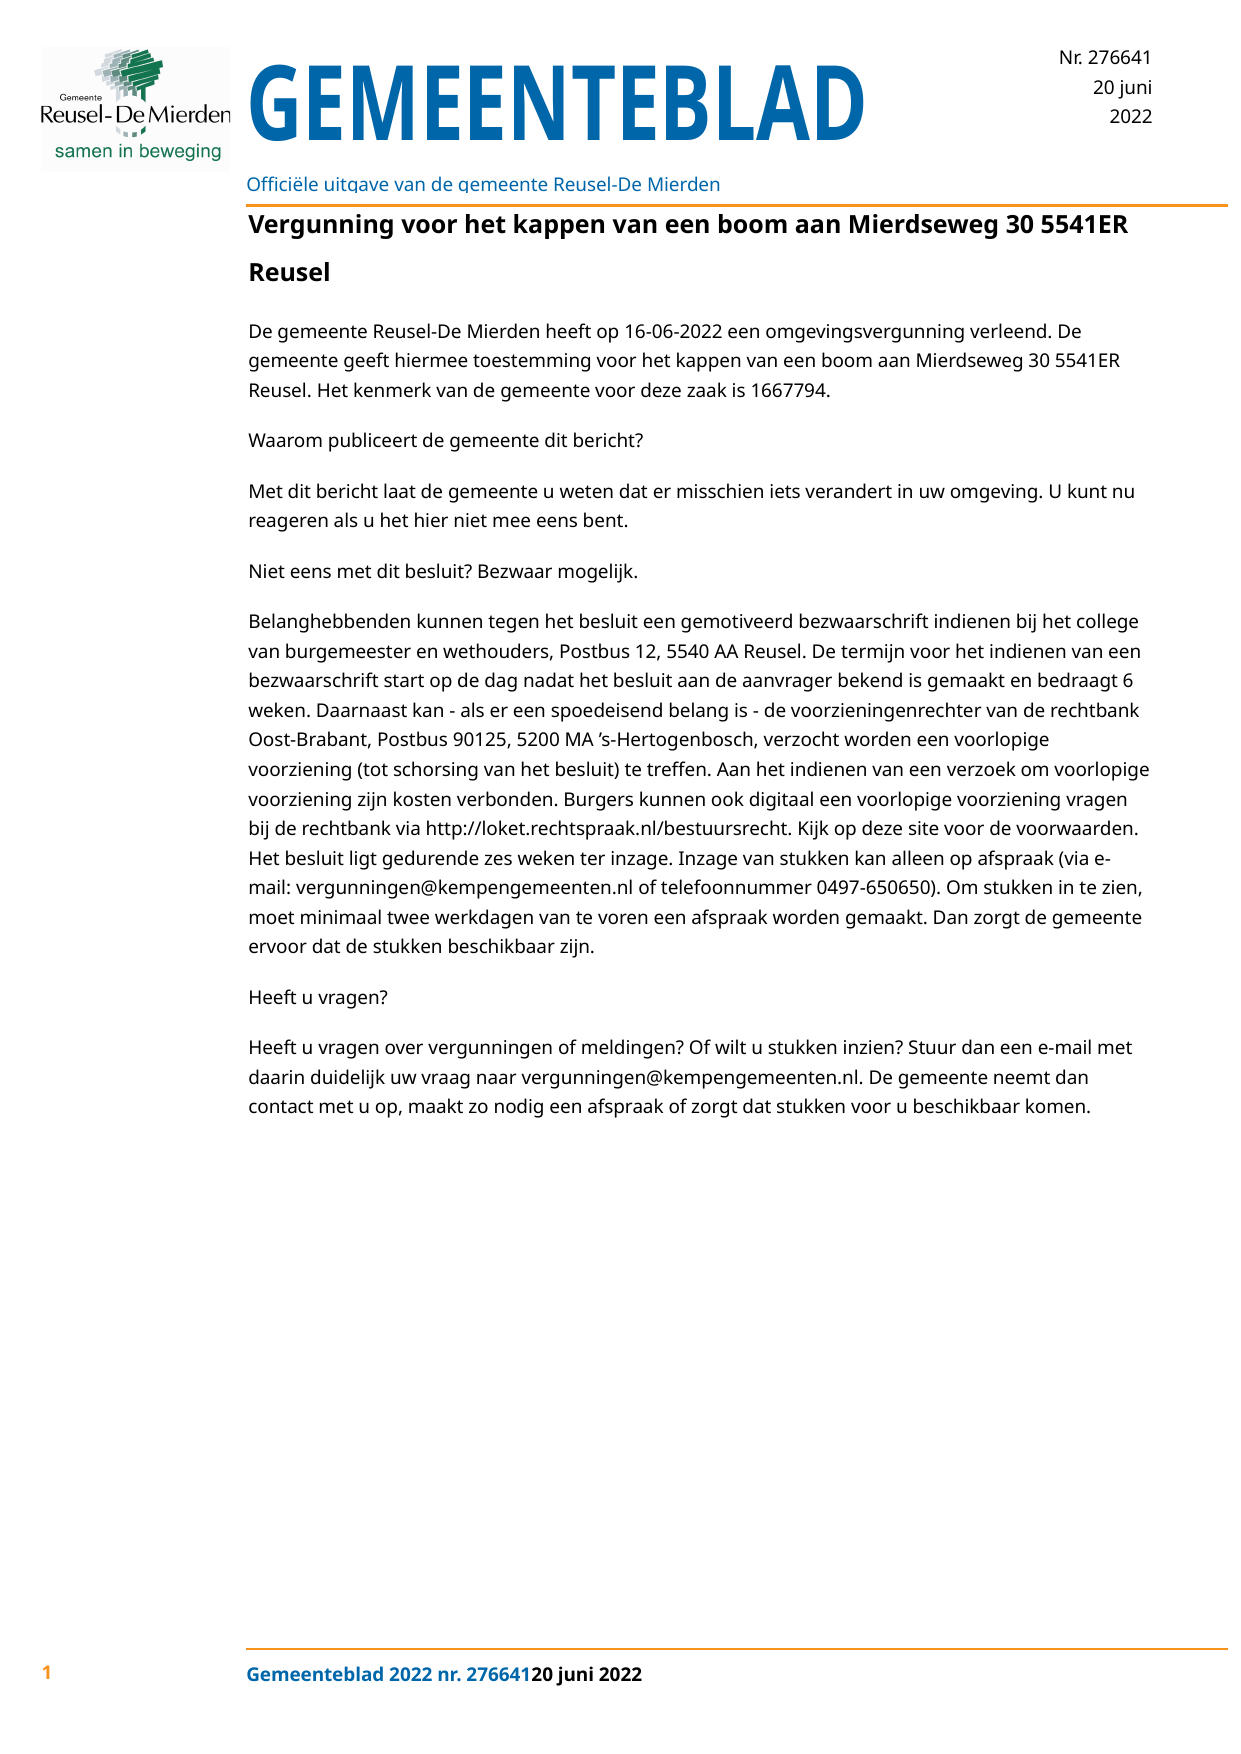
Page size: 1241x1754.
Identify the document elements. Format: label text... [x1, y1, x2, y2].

text Belanghebbenden kunnen tegen het besluit een gemotiveerd bezwaarschrift indienen bij het college van burgemeester en wethouders, Postbus 12, 5540 AA Reusel. De termijn voor het indienen van een bezwaarschrift start op de dag nadat het besluit aan de aanvrager bekend is gemaakt en bedraagt 6 weken. Daarnaast kan - als er een spoedeisend belang is - de voorzieningenrechter van de rechtbank Oost-Brabant, Postbus 90125, 5200 MA ’s-Hertogenbosch, verzocht worden een voorlopige voorziening (tot schorsing van het besluit) te treffen. Aan het indienen van een verzoek om voorlopige voorziening zijn kosten verbonden. Burgers kunnen ook digitaal een voorlopige voorziening vragen bij de rechtbank via http://loket.rechtspraak.nl/bestuursrecht. Kijk op deze site voor de voorwaarden. Het besluit ligt gedurende zes weken ter inzage. Inzage van stukken kan alleen op afspraak (via e-mail: vergunningen@kempengemeenten.nl of telefoonnummer 0497-650650). Om stukken in te zien, moet minimaal twee werkdagen van te voren een afspraak worden gemaakt. Dan zorgt de gemeente ervoor dat de stukken beschikbaar zijn. [248, 608, 1152, 959]
text Heeft u vragen over vergunningen of meldingen? Of wilt u stukken inzien? Stuur dan een e-mail met daarin duidelijk uw vraag naar vergunningen@kempengemeenten.nl. De gemeente neemt dan contact met u op, maakt zo nodig een afspraak of zorgt dat stukken voor u beschikbaar komen. [248, 1034, 1152, 1119]
text Waarom publiceert de gemeente dit bericht? [248, 427, 1152, 453]
text De gemeente Reusel-De Mierden heeft op 16-06-2022 een omgevingsvergunning verleend. De gemeente geeft hiermee toestemming voor het kappen van een boom aan Mierdseweg 30 5541ER Reusel. Het kenmerk van de gemeente voor deze zaak is 1667794. [248, 318, 1152, 403]
text Vergunning voor het kappen van een boom aan Mierdseweg 30 5541ER Reusel [248, 207, 1152, 288]
text Met dit bericht laat de gemeente u weten dat er misschien iets verandert in uw omgeving. U kunt nu reageren als u het hier niet mee eens bent. [248, 478, 1152, 533]
picture [41, 47, 231, 172]
text Niet eens met dit besluit? Bezwaar mogelijk. [248, 558, 1152, 584]
text Heeft u vragen? [248, 984, 1152, 1010]
